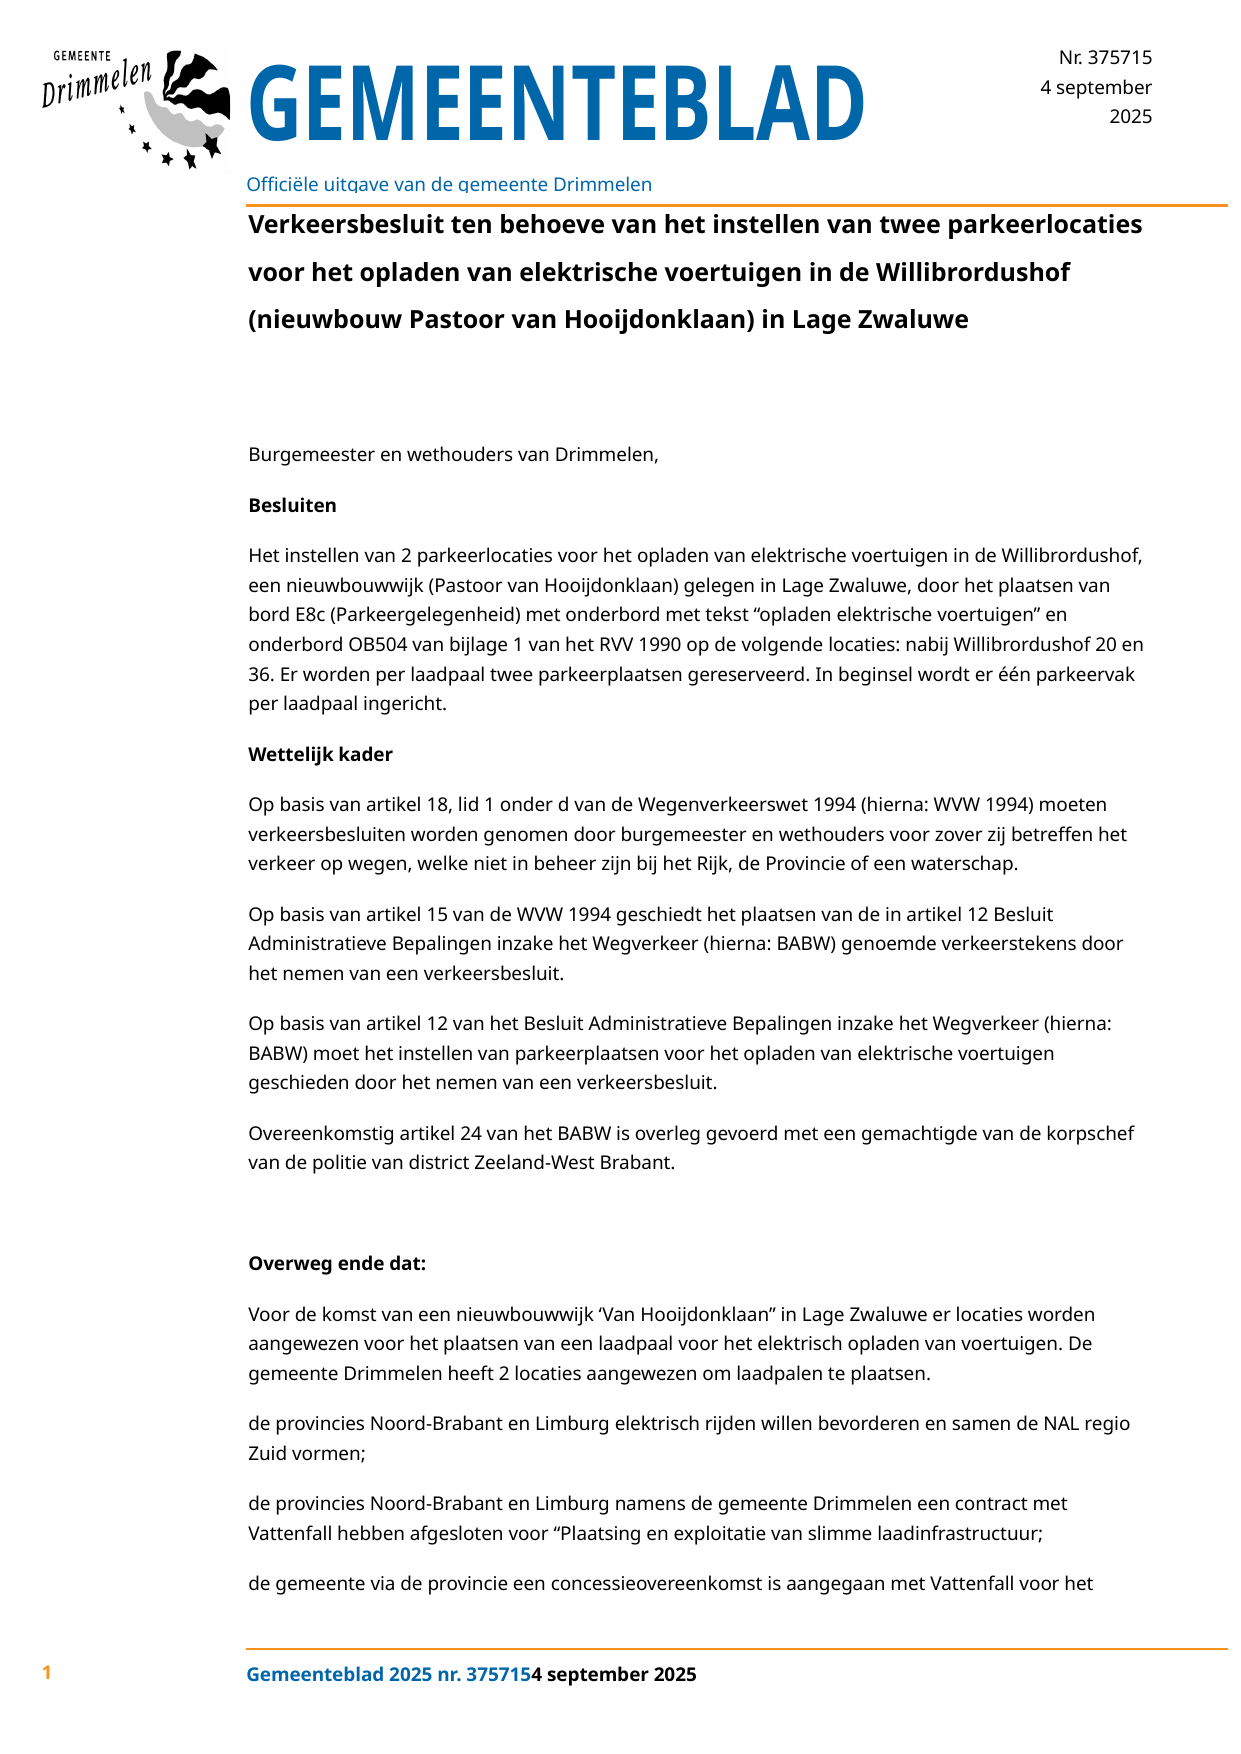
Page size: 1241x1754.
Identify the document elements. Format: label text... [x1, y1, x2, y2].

text Het instellen van 2 parkeerlocaties voor het opladen van elektrische voertuigen in de Willibrordushof, een nieuwbouwwijk (Pastoor van Hooijdonklaan) gelegen in Lage Zwaluwe, door het plaatsen van bord E8c (Parkeergelegenheid) met onderbord met tekst “opladen elektrische voertuigen” en onderbord OB504 van bijlage 1 van het RVV 1990 op de volgende locaties: nabij Willibrordushof 20 en 36. Er worden per laadpaal twee parkeerplaatsen gereserveerd. In beginsel wordt er één parkeervak per laadpaal ingericht. [248, 542, 1152, 716]
text Verkeersbesluit ten behoeve van het instellen van twee parkeerlocaties voor het opladen van elektrische voertuigen in de Willibrordushof (nieuwbouw Pastoor van Hooijdonklaan) in Lage Zwaluwe [248, 207, 1152, 336]
text de provincies Noord-Brabant en Limburg elektrisch rijden willen bevorderen en samen de NAL regio Zuid vormen; [248, 1410, 1152, 1466]
text Overweg ende dat: [248, 1250, 1152, 1276]
text Voor de komst van een nieuwbouwwijk ‘Van Hooijdonklaan” in Lage Zwaluwe er locaties worden aangewezen voor het plaatsen van een laadpaal voor het elektrisch opladen van voertuigen. De gemeente Drimmelen heeft 2 locaties aangewezen om laadpalen te plaatsen. [248, 1301, 1152, 1386]
text Besluiten [248, 492, 1152, 518]
text Op basis van artikel 15 van de WVW 1994 geschiedt het plaatsen van de in artikel 12 Besluit Administratieve Bepalingen inzake het Wegverkeer (hierna: BABW) genoemde verkeerstekens door het nemen van een verkeersbesluit. [248, 901, 1152, 986]
text de gemeente via de provincie een concessieovereenkomst is aangegaan met Vattenfall voor het [248, 1570, 1152, 1596]
text Wettelijk kader [248, 741, 1152, 767]
picture [41, 47, 231, 172]
text Op basis van artikel 12 van het Besluit Administratieve Bepalingen inzake het Wegverkeer (hierna: BABW) moet het instellen van parkeerplaatsen voor het opladen van elektrische voertuigen geschieden door het nemen van een verkeersbesluit. [248, 1010, 1152, 1095]
text Op basis van artikel 18, lid 1 onder d van de Wegenverkeerswet 1994 (hierna: WVW 1994) moeten verkeersbesluiten worden genomen door burgemeester en wethouders voor zover zij betreffen het verkeer op wegen, welke niet in beheer zijn bij het Rijk, de Provincie of een waterschap. [248, 791, 1152, 876]
text Burgemeester en wethouders van Drimmelen, [248, 442, 1152, 467]
text Overeenkomstig artikel 24 van het BABW is overleg gevoerd met een gemachtigde van de korpschef van de politie van district Zeeland-West Brabant. [248, 1120, 1152, 1175]
text de provincies Noord-Brabant en Limburg namens de gemeente Drimmelen een contract met Vattenfall hebben afgesloten voor “Plaatsing en exploitatie van slimme laadinfrastructuur; [248, 1490, 1152, 1546]
